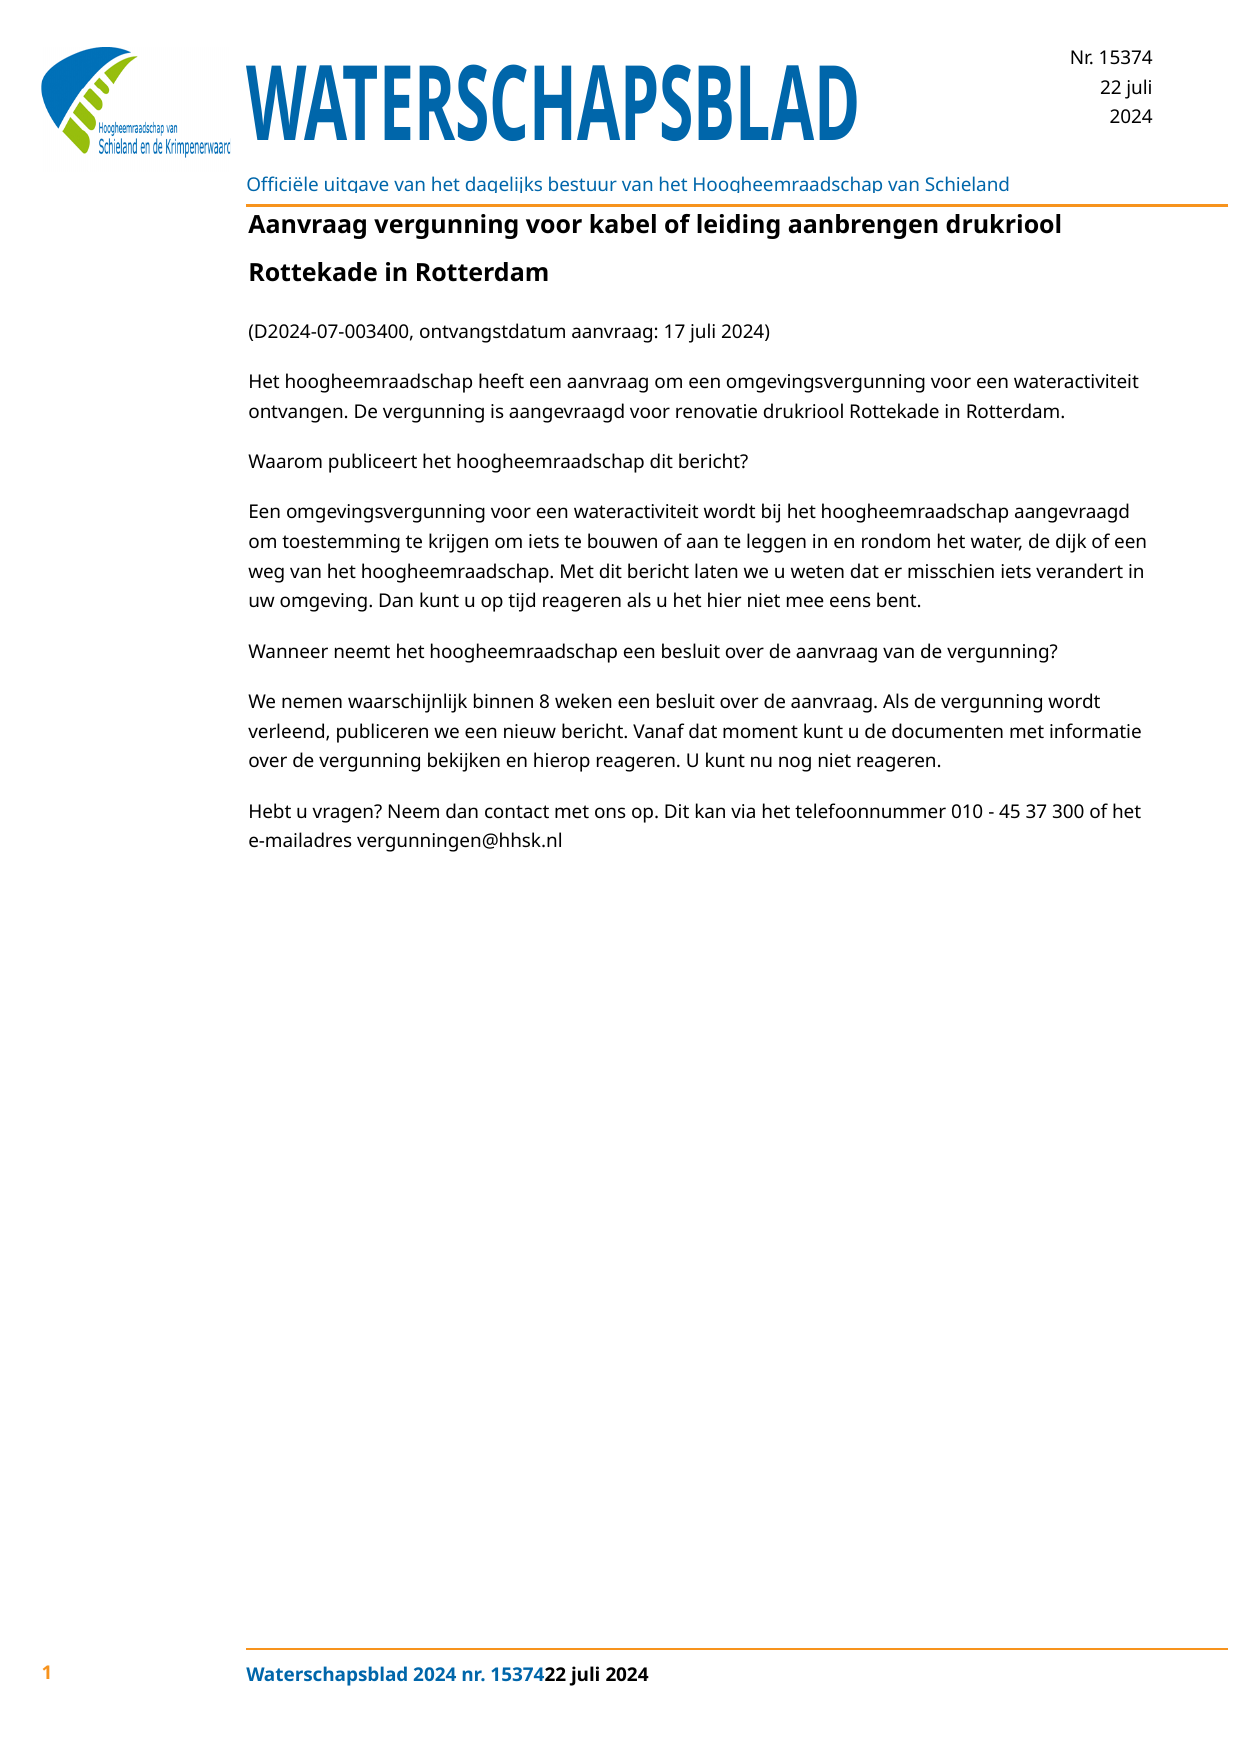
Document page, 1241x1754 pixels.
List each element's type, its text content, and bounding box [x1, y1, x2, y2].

text Een omgevingsvergunning voor een wateractiviteit wordt bij het hoogheemraadschap aangevraagd om toestemming te krijgen om iets te bouwen of aan te leggen in en rondom het water, de dijk of een weg van het hoogheemraadschap. Met dit bericht laten we u weten dat er misschien iets verandert in uw omgeving. Dan kunt u op tijd reageren als u het hier niet mee eens bent. [248, 499, 1152, 613]
text Waarom publiceert het hoogheemraadschap dit bericht? [248, 448, 1152, 474]
picture [41, 47, 231, 172]
text (D2024-07-003400, ontvangstdatum aanvraag: 17 juli 2024) [248, 318, 1152, 344]
text Hebt u vragen? Neem dan contact met ons op. Dit kan via het telefoonnummer 010 - 45 37 300 of het e-mailadres vergunningen@hhsk.nl [248, 798, 1152, 853]
text We nemen waarschijnlijk binnen 8 weken een besluit over de aanvraag. Als de vergunning wordt verleend, publiceren we een nieuw bericht. Vanaf dat moment kunt u de documenten met informatie over de vergunning bekijken en hierop reageren. U kunt nu nog niet reageren. [248, 688, 1152, 773]
text Aanvraag vergunning voor kabel of leiding aanbrengen drukriool Rottekade in Rotterdam [248, 207, 1152, 288]
text Wanneer neemt het hoogheemraadschap een besluit over de aanvraag van de vergunning? [248, 638, 1152, 664]
text Het hoogheemraadschap heeft een aanvraag om een omgevingsvergunning voor een wateractiviteit ontvangen. De vergunning is aangevraagd voor renovatie drukriool Rottekade in Rotterdam. [248, 368, 1152, 424]
